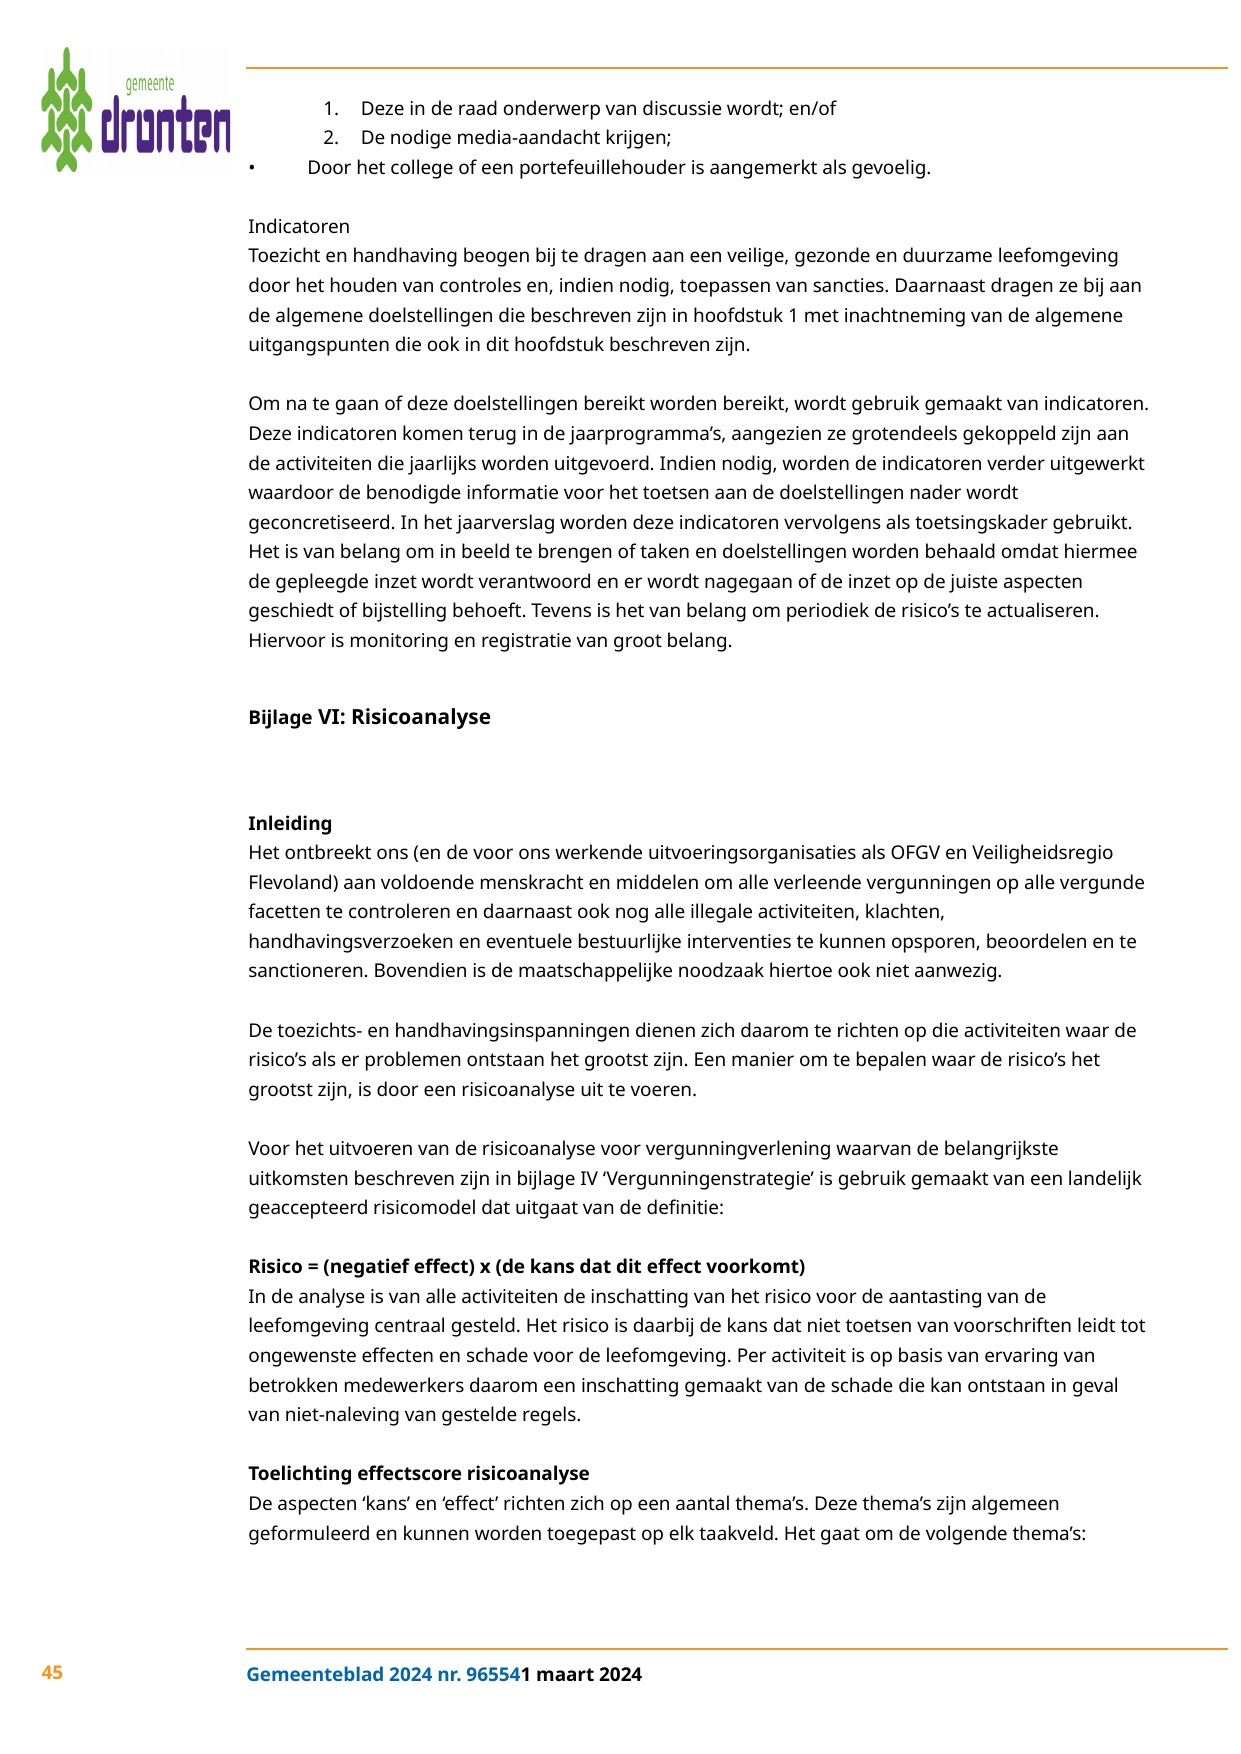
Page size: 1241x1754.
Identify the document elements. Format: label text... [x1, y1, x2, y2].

text Toezicht en handhaving beogen bij te dragen aan een veilige, gezonde en duurzame leefomgeving door het houden van controles en, indien nodig, toepassen van sancties. Daarnaast dragen ze bij aan de algemene doelstellingen die beschreven zijn in hoofdstuk 1 met inachtneming van de algemene uitgangspunten die ook in dit hoofdstuk beschreven zijn. [248, 243, 1152, 357]
text Indicatoren [248, 213, 1152, 239]
list Deze in de raad onderwerp van discussie wordt; en/of [323, 95, 1152, 121]
text Het ontbreekt ons (en de voor ons werkende uitvoeringsorganisaties als OFGV en Veiligheidsregio Flevoland) aan voldoende menskracht en middelen om alle verleende vergunningen op alle vergunde facetten te controleren en daarnaast ook nog alle illegale activiteiten, klachten, handhavingsverzoeken en eventuele bestuurlijke interventies te kunnen opsporen, beoordelen en te sanctioneren. Bovendien is de maatschappelijke noodzaak hiertoe ook niet aanwezig. [248, 839, 1152, 983]
text Inleiding [248, 810, 1152, 836]
text In de analyse is van alle activiteiten de inschatting van het risico voor de aantasting van de leefomgeving centraal gesteld. Het risico is daarbij de kans dat niet toetsen van voorschriften leidt tot ongewenste effecten en schade voor de leefomgeving. Per activiteit is op basis van ervaring van betrokken medewerkers daarom een inschatting gemaakt van de schade die kan ontstaan in geval van niet-naleving van gestelde regels. [248, 1283, 1152, 1427]
text Risico = (negatief effect) x (de kans dat dit effect voorkomt) [248, 1253, 1152, 1279]
text De aspecten ‘kans’ en ‘effect’ richten zich op een aantal thema’s. Deze thema’s zijn algemeen geformuleerd en kunnen worden toegepast op elk taakveld. Het gaat om de volgende thema’s: [248, 1490, 1152, 1546]
text Voor het uitvoeren van de risicoanalyse voor vergunningverlening waarvan de belangrijkste uitkomsten beschreven zijn in bijlage IV ‘Vergunningenstrategie’ is gebruik gemaakt van een landelijk geaccepteerd risicomodel dat uitgaat van de definitie: [248, 1135, 1152, 1220]
text Het is van belang om in beeld te brengen of taken en doelstellingen worden behaald omdat hiermee de gepleegde inzet wordt verantwoord en er wordt nagegaan of de inzet op de juiste aspecten geschiedt of bijstelling behoeft. Tevens is het van belang om periodiek de risico’s te actualiseren. Hiervoor is monitoring en registratie van groot belang. [248, 538, 1152, 653]
list Door het college of een portefeuillehouder is aangemerkt als gevoelig. [248, 154, 1152, 180]
text De toezichts- en handhavingsinspanningen dienen zich daarom te richten op die activiteiten waar de risico’s als er problemen ontstaan het grootst zijn. Een manier om te bepalen waar de risico’s het grootst zijn, is door een risicoanalyse uit te voeren. [248, 1017, 1152, 1102]
text Bijlage VI: Risicoanalyse [248, 702, 1152, 731]
picture [41, 47, 231, 172]
text Toelichting effectscore risicoanalyse [248, 1461, 1152, 1486]
list De nodige media-aandacht krijgen; [323, 124, 1152, 150]
text Om na te gaan of deze doelstellingen bereikt worden bereikt, wordt gebruik gemaakt van indicatoren. Deze indicatoren komen terug in de jaarprogramma’s, aangezien ze grotendeels gekoppeld zijn aan de activiteiten die jaarlijks worden uitgevoerd. Indien nodig, worden de indicatoren verder uitgewerkt waardoor de benodigde informatie voor het toetsen aan de doelstellingen nader wordt geconcretiseerd. In het jaarverslag worden deze indicatoren vervolgens als toetsingskader gebruikt. [248, 391, 1152, 535]
